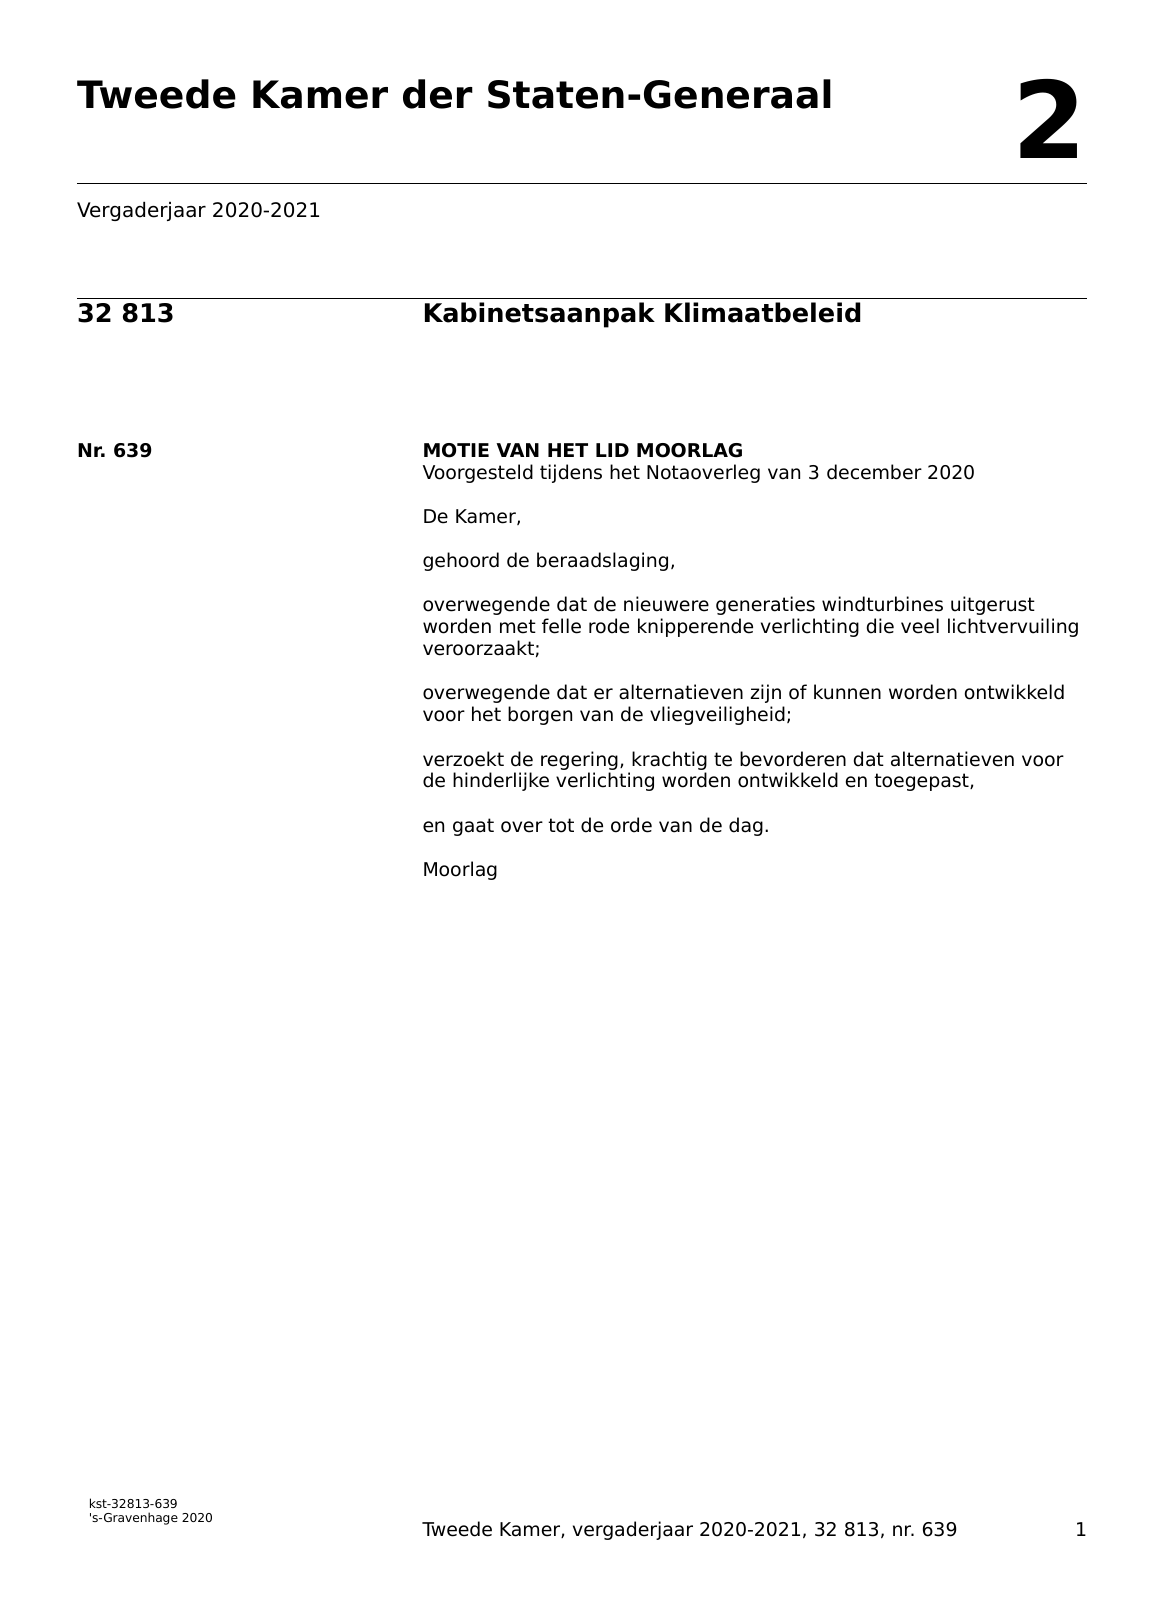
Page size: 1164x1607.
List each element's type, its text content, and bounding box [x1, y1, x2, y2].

table_cell Vergaderjaar 2020-2021 [77, 184, 1087, 298]
table_header 2 [886, 59, 1087, 183]
text verzoekt de regering, krachtig te bevorderen dat alternatieven voor de hinderlijke verlichting worden ontwikkeld en toegepast, [422, 748, 1087, 792]
text Moorlag [422, 859, 1087, 881]
text overwegende dat de nieuwere generaties windturbines uitgerust worden met felle rode knipperende verlichting die veel lichtvervuiling veroorzaakt; [422, 594, 1087, 660]
text kst-32813-639 [88, 1497, 323, 1511]
table_header Tweede Kamer der Staten-Generaal [77, 59, 886, 183]
text Voorgesteld tijdens het Notaoverleg van 3 december 2020 [422, 462, 1087, 484]
text overwegende dat er alternatieven zijn of kunnen worden ontwikkeld voor het borgen van de vliegveiligheid; [422, 682, 1087, 726]
text en gaat over tot de orde van de dag. [422, 814, 1087, 837]
subtitle Nr. 639 MOTIE VAN HET LID MOORLAG [77, 440, 1087, 462]
text gehoord de beraadslaging, [422, 550, 1087, 572]
text 's-Gravenhage 2020 [88, 1511, 323, 1525]
subtitle 32 813 Kabinetsaanpak Klimaatbeleid [77, 299, 1087, 329]
text De Kamer, [422, 506, 1087, 528]
